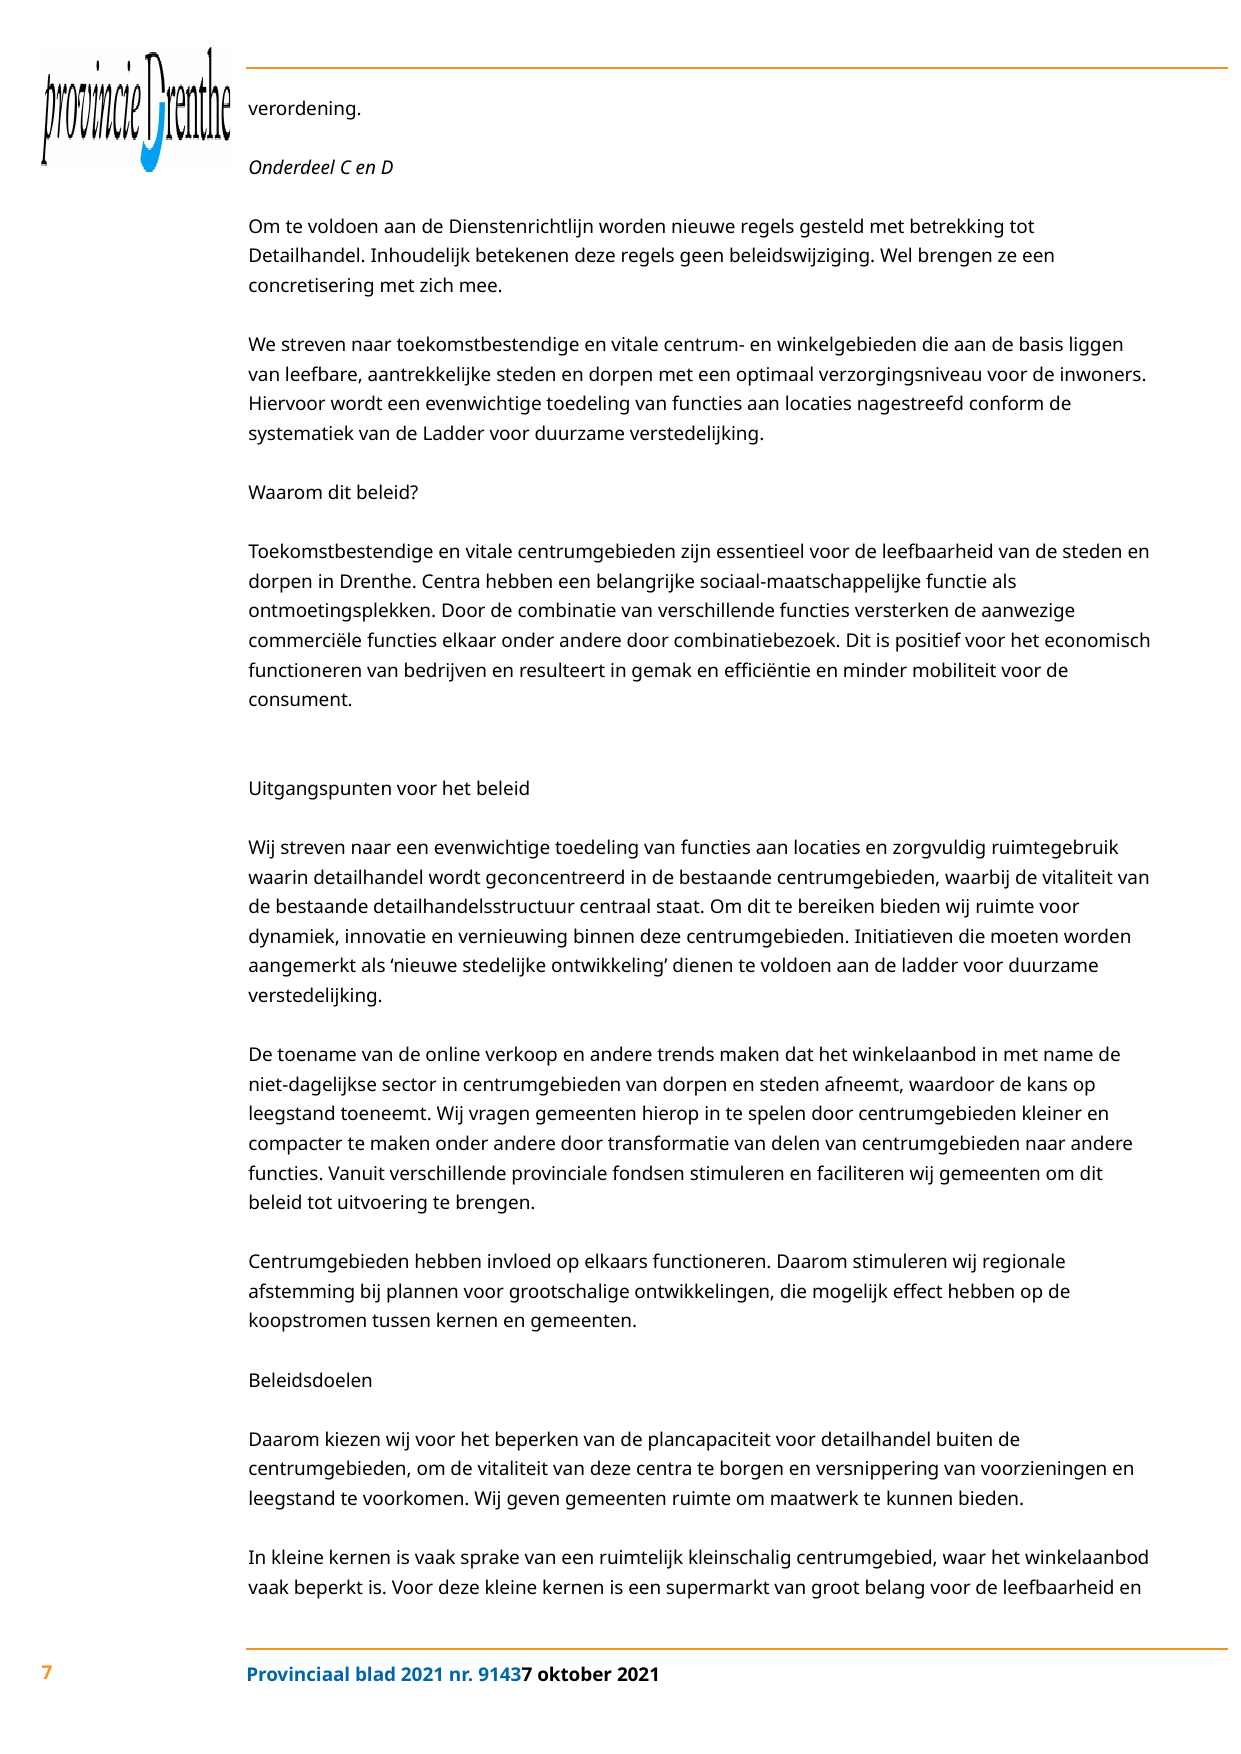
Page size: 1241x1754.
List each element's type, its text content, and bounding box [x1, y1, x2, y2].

text verordening. [248, 95, 1152, 121]
text Om te voldoen aan de Dienstenrichtlijn worden nieuwe regels gesteld met betrekking tot Detailhandel. Inhoudelijk betekenen deze regels geen beleidswijziging. Wel brengen ze een concretisering met zich mee. [248, 213, 1152, 298]
text Centrumgebieden hebben invloed op elkaars functioneren. Daarom stimuleren wij regionale afstemming bij plannen voor grootschalige ontwikkelingen, die mogelijk effect hebben op de koopstromen tussen kernen en gemeenten. [248, 1248, 1152, 1333]
text Daarom kiezen wij voor het beperken van de plancapaciteit voor detailhandel buiten de centrumgebieden, om de vitaliteit van deze centra te borgen en versnippering van voorzieningen en leegstand te voorkomen. Wij geven gemeenten ruimte om maatwerk te kunnen bieden. [248, 1426, 1152, 1511]
text Toekomstbestendige en vitale centrumgebieden zijn essentieel voor de leefbaarheid van de steden en dorpen in Drenthe. Centra hebben een belangrijke sociaal-maatschappelijke functie als ontmoetingsplekken. Door de combinatie van verschillende functies versterken de aanwezige commerciële functies elkaar onder andere door combinatiebezoek. Dit is positief voor het economisch functioneren van bedrijven en resulteert in gemak en efficiëntie en minder mobiliteit voor de consument. [248, 538, 1152, 712]
text Waarom dit beleid? [248, 479, 1152, 505]
text Onderdeel C en D [248, 154, 1152, 180]
text We streven naar toekomstbestendige en vitale centrum- en winkelgebieden die aan de basis liggen van leefbare, aantrekkelijke steden en dorpen met een optimaal verzorgingsniveau voor de inwoners. Hiervoor wordt een evenwichtige toedeling van functies aan locaties nagestreefd conform de systematiek van de Ladder voor duurzame verstedelijking. [248, 331, 1152, 446]
picture [41, 47, 231, 172]
text Uitgangspunten voor het beleid [248, 775, 1152, 801]
text Beleidsdoelen [248, 1367, 1152, 1393]
text Wij streven naar een evenwichtige toedeling van functies aan locaties en zorgvuldig ruimtegebruik waarin detailhandel wordt geconcentreerd in de bestaande centrumgebieden, waarbij de vitaliteit van de bestaande detailhandelsstructuur centraal staat. Om dit te bereiken bieden wij ruimte voor dynamiek, innovatie en vernieuwing binnen deze centrumgebieden. Initiatieven die moeten worden aangemerkt als ‘nieuwe stedelijke ontwikkeling’ dienen te voldoen aan de ladder voor duurzame verstedelijking. [248, 834, 1152, 1008]
text De toename van de online verkoop en andere trends maken dat het winkelaanbod in met name de niet-dagelijkse sector in centrumgebieden van dorpen en steden afneemt, waardoor de kans op leegstand toeneemt. Wij vragen gemeenten hierop in te spelen door centrumgebieden kleiner en compacter te maken onder andere door transformatie van delen van centrumgebieden naar andere functies. Vanuit verschillende provinciale fondsen stimuleren en faciliteren wij gemeenten om dit beleid tot uitvoering te brengen. [248, 1041, 1152, 1215]
text In kleine kernen is vaak sprake van een ruimtelijk kleinschalig centrumgebied, waar het winkelaanbod vaak beperkt is. Voor deze kleine kernen is een supermarkt van groot belang voor de leefbaarheid en [248, 1544, 1152, 1600]
